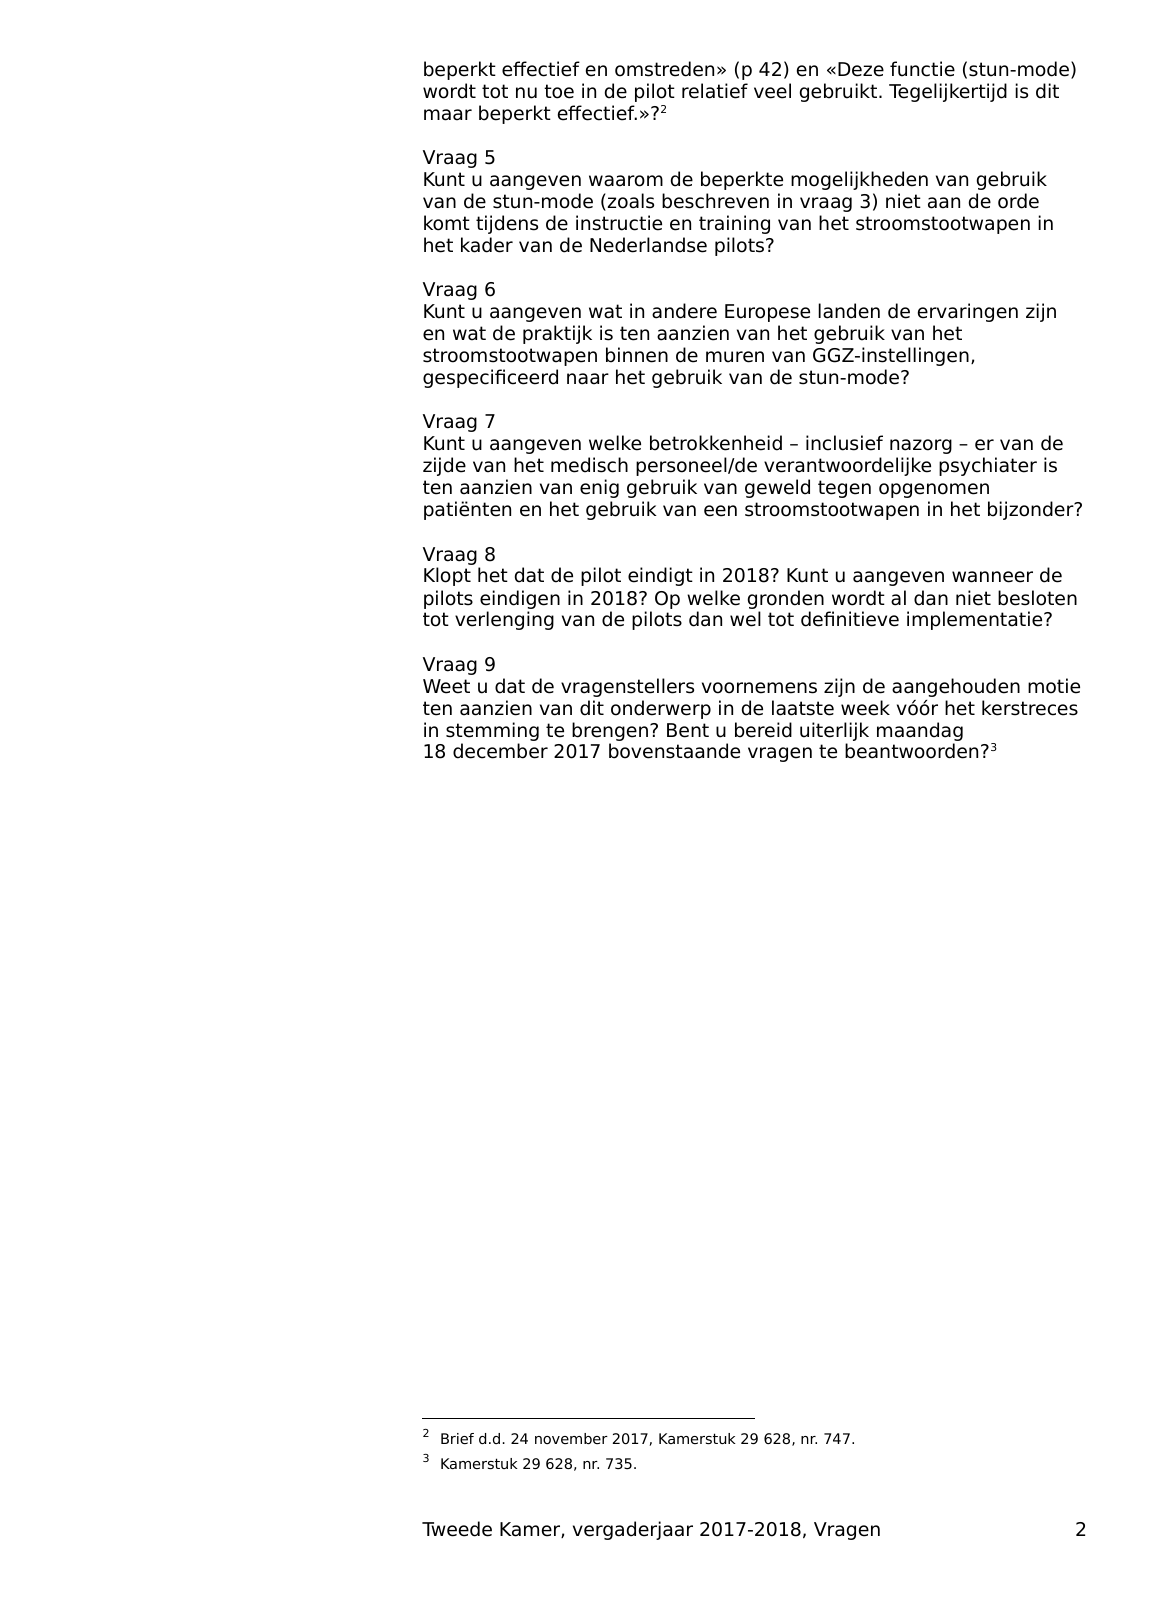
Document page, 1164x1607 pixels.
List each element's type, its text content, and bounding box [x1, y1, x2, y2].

text Vraag 8 [422, 543, 1087, 565]
text Kunt u aangeven wat in andere Europese landen de ervaringen zijn en wat de praktijk is ten aanzien van het gebruik van het stroomstootwapen binnen de muren van GGZ-instellingen, gespecificeerd naar het gebruik van de stun-mode? [422, 301, 1087, 389]
text Vraag 6 [422, 279, 1087, 301]
text Klopt het dat de pilot eindigt in 2018? Kunt u aangeven wanneer de pilots eindigen in 2018? Op welke gronden wordt al dan niet besloten tot verlenging van de pilots dan wel tot definitieve implementatie? [422, 565, 1087, 631]
text Kunt u aangeven welke betrokkenheid – inclusief nazorg – er van de zijde van het medisch personeel/de verantwoordelijke psychiater is ten aanzien van enig gebruik van geweld tegen opgenomen patiënten en het gebruik van een stroomstootwapen in het bijzonder? [422, 433, 1087, 521]
text Kamerstuk 29 628, nr. 735. [422, 1452, 1087, 1474]
text Kunt u aangeven waarom de beperkte mogelijkheden van gebruik van de stun-mode (zoals beschreven in vraag 3) niet aan de orde komt tijdens de instructie en training van het stroomstootwapen in het kader van de Nederlandse pilots? [422, 169, 1087, 257]
text Vraag 7 [422, 411, 1087, 433]
text Weet u dat de vragenstellers voornemens zijn de aangehouden motie ten aanzien van dit onderwerp in de laatste week vóór het kerstreces in stemming te brengen? Bent u bereid uiterlijk maandag 18 december 2017 bovenstaande vragen te beantwoorden? [422, 676, 1087, 763]
text Brief d.d. 24 november 2017, Kamerstuk 29 628, nr. 747. [422, 1427, 1087, 1449]
text Vraag 9 [422, 653, 1087, 676]
text beperkt effectief en omstreden» (p 42) en «Deze functie (stun-mode) wordt tot nu toe in de pilot relatief veel gebruikt. Tegelijkertijd is dit maar beperkt effectief.»? [422, 59, 1087, 125]
text Vraag 5 [422, 147, 1087, 169]
